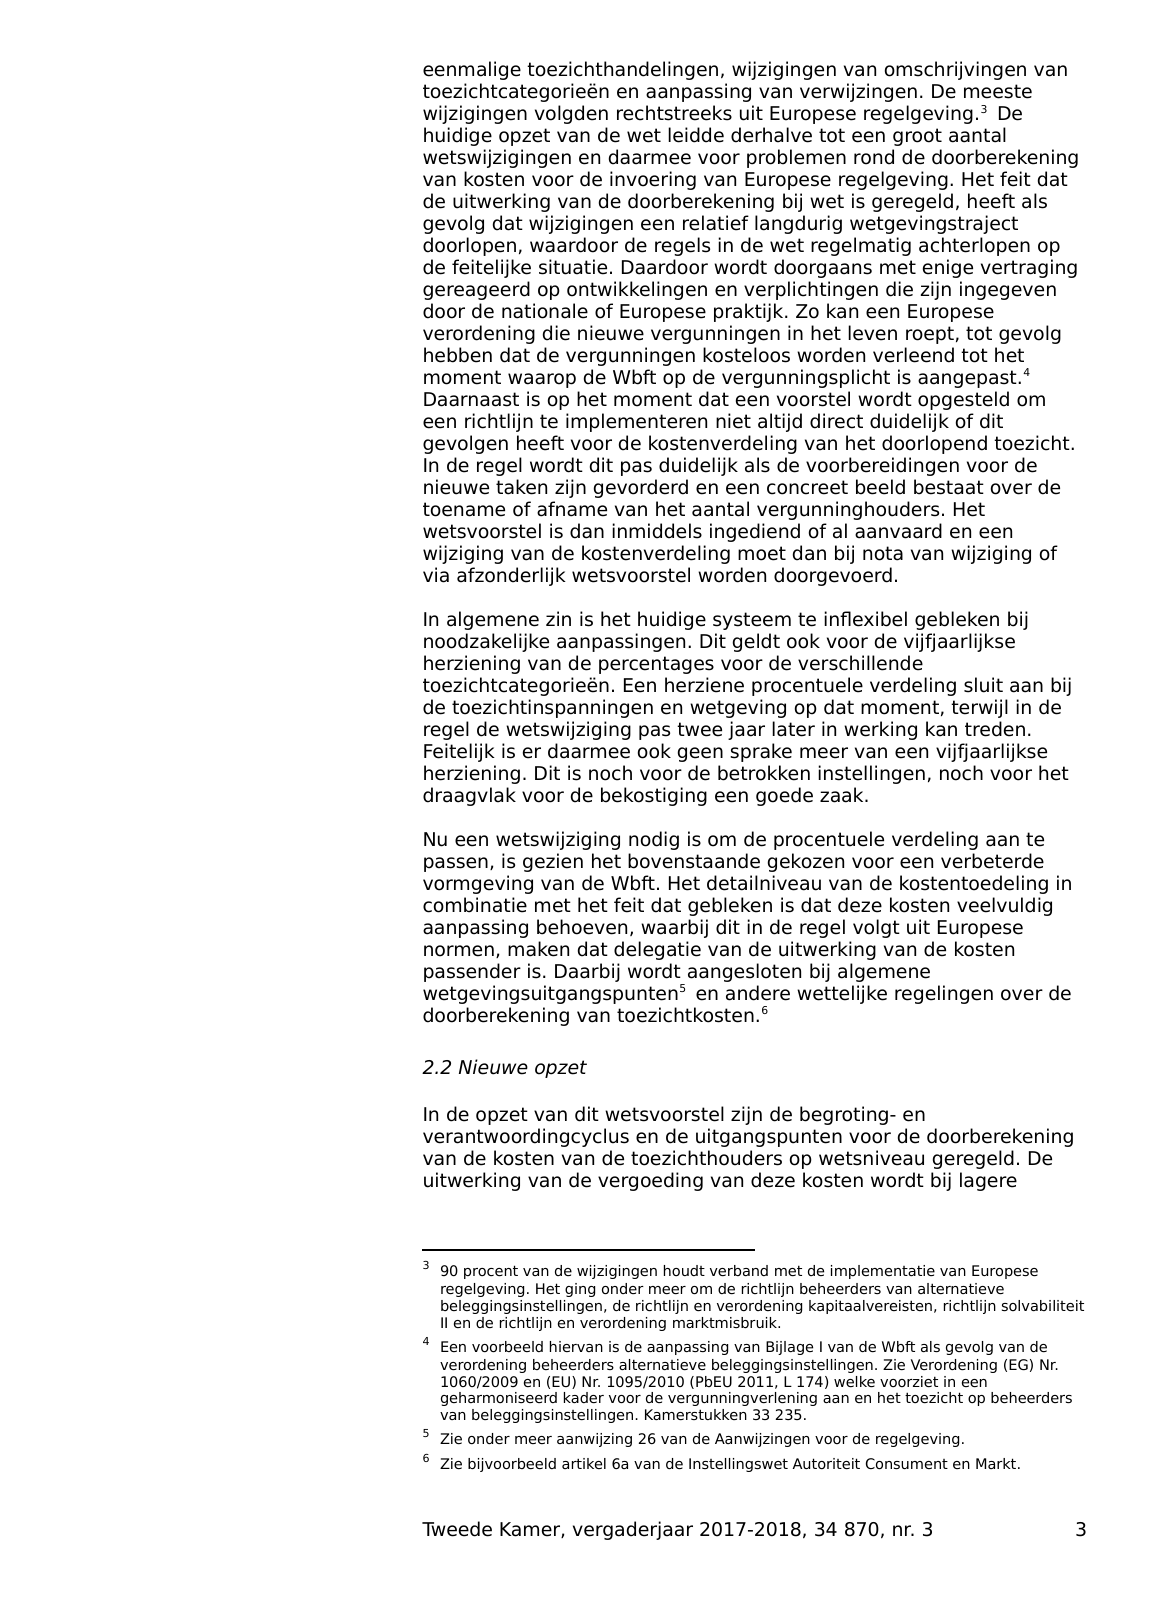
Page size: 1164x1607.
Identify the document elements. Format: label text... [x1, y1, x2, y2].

subtitle 2.2 Nieuwe opzet [422, 1057, 1087, 1078]
text In algemene zin is het huidige systeem te inflexibel gebleken bij noodzakelijke aanpassingen. Dit geldt ook voor de vijfjaarlijkse herziening van de percentages voor de verschillende toezichtcategorieën. Een herziene procentuele verdeling sluit aan bij de toezichtinspanningen en wetgeving op dat moment, terwijl in de regel de wetswijziging pas twee jaar later in werking kan treden. Feitelijk is er daarmee ook geen sprake meer van een vijfjaarlijkse herziening. Dit is noch voor de betrokken instellingen, noch voor het draagvlak voor de bekostiging een goede zaak. [422, 609, 1087, 807]
text Nu een wetswijziging nodig is om de procentuele verdeling aan te passen, is gezien het bovenstaande gekozen voor een verbeterde vormgeving van de Wbft. Het detailniveau van de kostentoedeling in combinatie met het feit dat gebleken is dat deze kosten veelvuldig aanpassing behoeven, waarbij dit in de regel volgt uit Europese normen, maken dat delegatie van de uitwerking van de kosten passender is. Daarbij wordt aangesloten bij algemene wetgevingsuitgangspunten en andere wettelijke regelingen over de doorberekening van toezichtkosten. [422, 829, 1087, 1027]
text 90 procent van de wijzigingen houdt verband met de implementatie van Europese regelgeving. Het ging onder meer om de richtlijn beheerders van alternatieve beleggingsinstellingen, de richtlijn en verordening kapitaalvereisten, richtlijn solvabiliteit II en de richtlijn en verordening marktmisbruik. [422, 1259, 1087, 1332]
text eenmalige toezichthandelingen, wijzigingen van omschrijvingen van toezichtcategorieën en aanpassing van verwijzingen. De meeste wijzigingen volgden rechtstreeks uit Europese regelgeving. De huidige opzet van de wet leidde derhalve tot een groot aantal wetswijzigingen en daarmee voor problemen rond de doorberekening van kosten voor de invoering van Europese regelgeving. Het feit dat de uitwerking van de doorberekening bij wet is geregeld, heeft als gevolg dat wijzigingen een relatief langdurig wetgevingstraject doorlopen, waardoor de regels in de wet regelmatig achterlopen op de feitelijke situatie. Daardoor wordt doorgaans met enige vertraging gereageerd op ontwikkelingen en verplichtingen die zijn ingegeven door de nationale of Europese praktijk. Zo kan een Europese verordening die nieuwe vergunningen in het leven roept, tot gevolg hebben dat de vergunningen kosteloos worden verleend tot het moment waarop de Wbft op de vergunningsplicht is aangepast. Daarnaast is op het moment dat een voorstel wordt opgesteld om een richtlijn te implementeren niet altijd direct duidelijk of dit gevolgen heeft voor de kostenverdeling van het doorlopend toezicht. In de regel wordt dit pas duidelijk als de voorbereidingen voor de nieuwe taken zijn gevorderd en een concreet beeld bestaat over de toename of afname van het aantal vergunninghouders. Het wetsvoorstel is dan inmiddels ingediend of al aanvaard en een wijziging van de kostenverdeling moet dan bij nota van wijziging of via afzonderlijk wetsvoorstel worden doorgevoerd. [422, 59, 1087, 587]
text Een voorbeeld hiervan is de aanpassing van Bijlage I van de Wbft als gevolg van de verordening beheerders alternatieve beleggingsinstellingen. Zie Verordening (EG) Nr. 1060/2009 en (EU) Nr. 1095/2010 (PbEU 2011, L 174) welke voorziet in een geharmoniseerd kader voor de vergunningverlening aan en het toezicht op beheerders van beleggingsinstellingen. Kamerstukken 33 235. [422, 1335, 1087, 1424]
text Zie bijvoorbeeld artikel 6a van de Instellingswet Autoriteit Consument en Markt. [422, 1452, 1087, 1474]
text Zie onder meer aanwijzing 26 van de Aanwijzingen voor de regelgeving. [422, 1427, 1087, 1449]
text In de opzet van dit wetsvoorstel zijn de begroting- en verantwoordingcyclus en de uitgangspunten voor de doorberekening van de kosten van de toezichthouders op wetsniveau geregeld. De uitwerking van de vergoeding van deze kosten wordt bij lagere [422, 1103, 1087, 1191]
